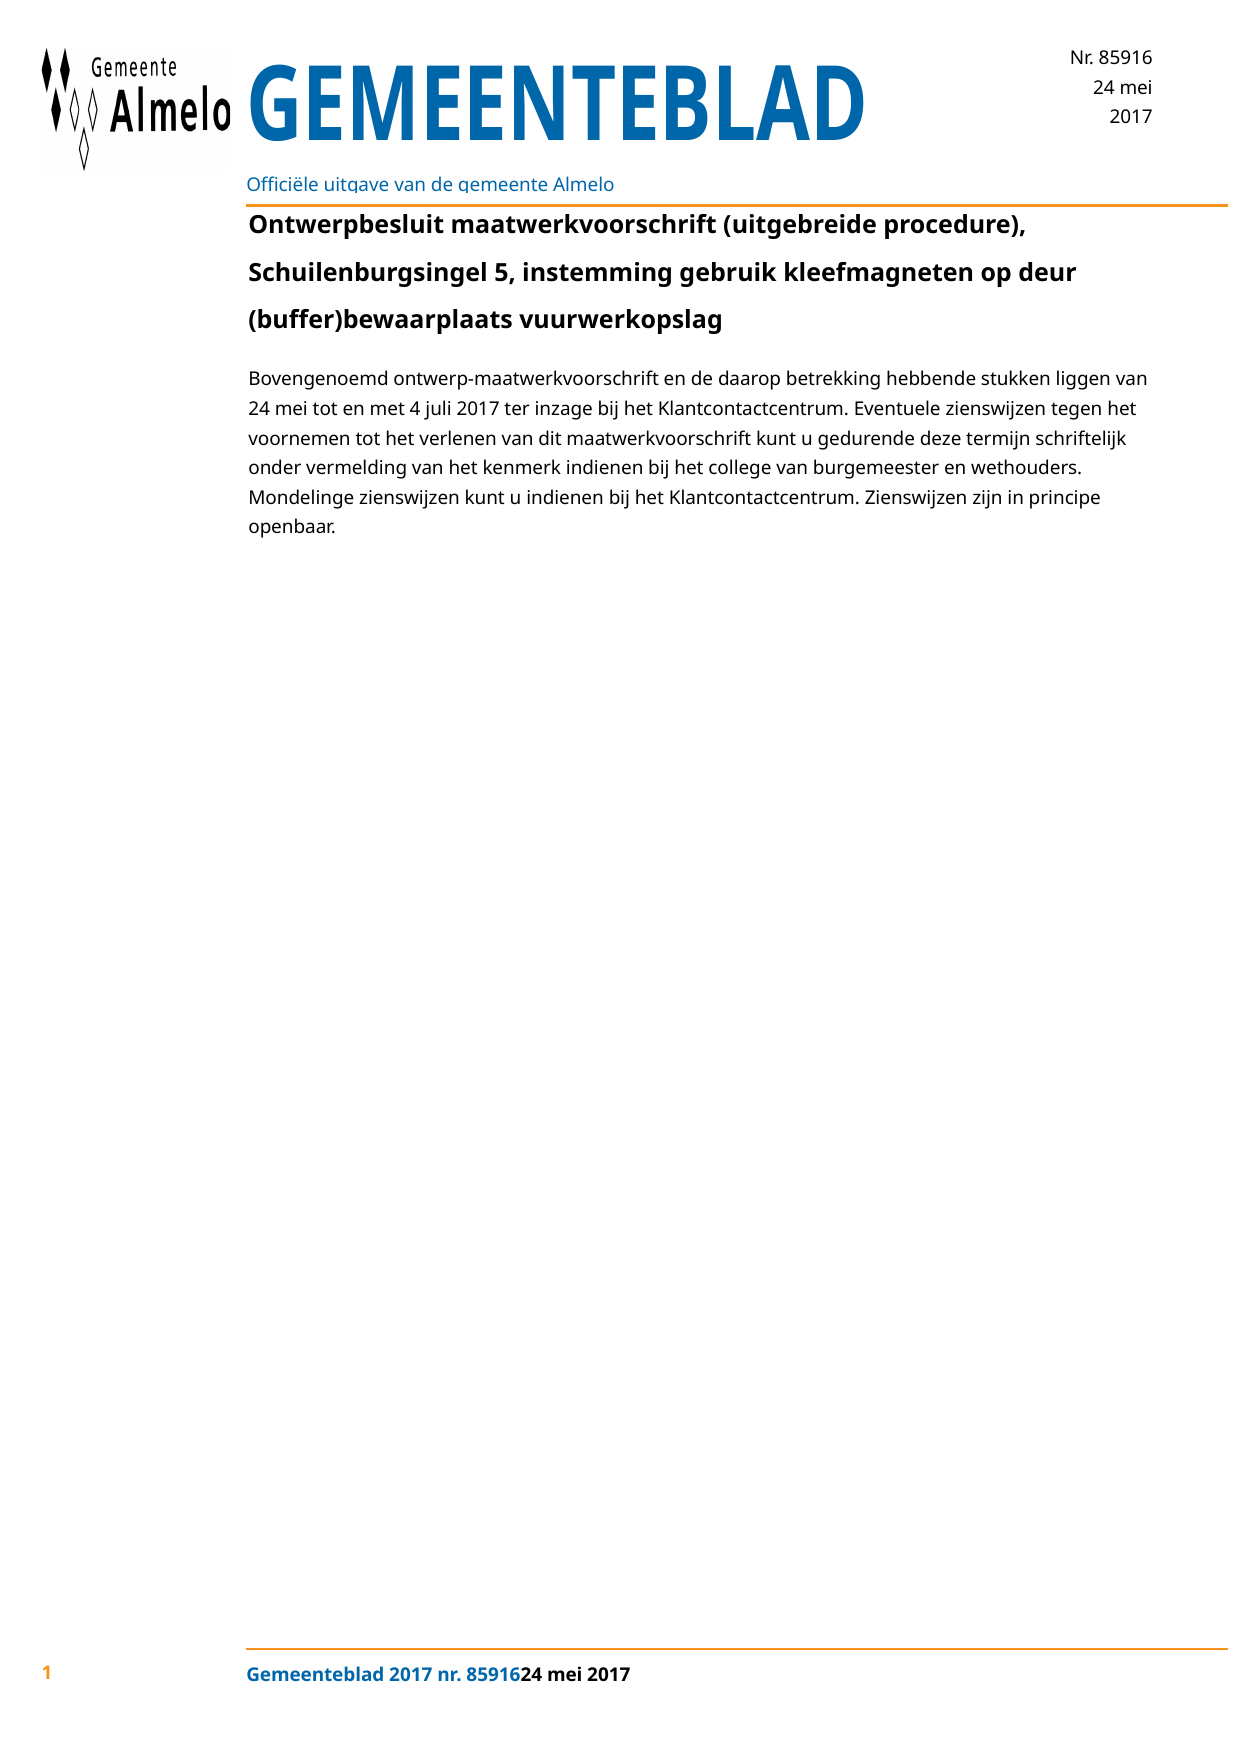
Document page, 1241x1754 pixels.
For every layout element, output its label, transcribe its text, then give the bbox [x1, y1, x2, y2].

picture [41, 47, 231, 172]
text Bovengenoemd ontwerp-maatwerkvoorschrift en de daarop betrekking hebbende stukken liggen van 24 mei tot en met 4 juli 2017 ter inzage bij het Klantcontactcentrum. Eventuele zienswijzen tegen het voornemen tot het verlenen van dit maatwerkvoorschrift kunt u gedurende deze termijn schriftelijk onder vermelding van het kenmerk indienen bij het college van burgemeester en wethouders. Mondelinge zienswijzen kunt u indienen bij het Klantcontactcentrum. Zienswijzen zijn in principe openbaar. [248, 366, 1152, 539]
text Ontwerpbesluit maatwerkvoorschrift (uitgebreide procedure), Schuilenburgsingel 5, instemming gebruik kleefmagneten op deur (buffer)bewaarplaats vuurwerkopslag [248, 207, 1152, 336]
